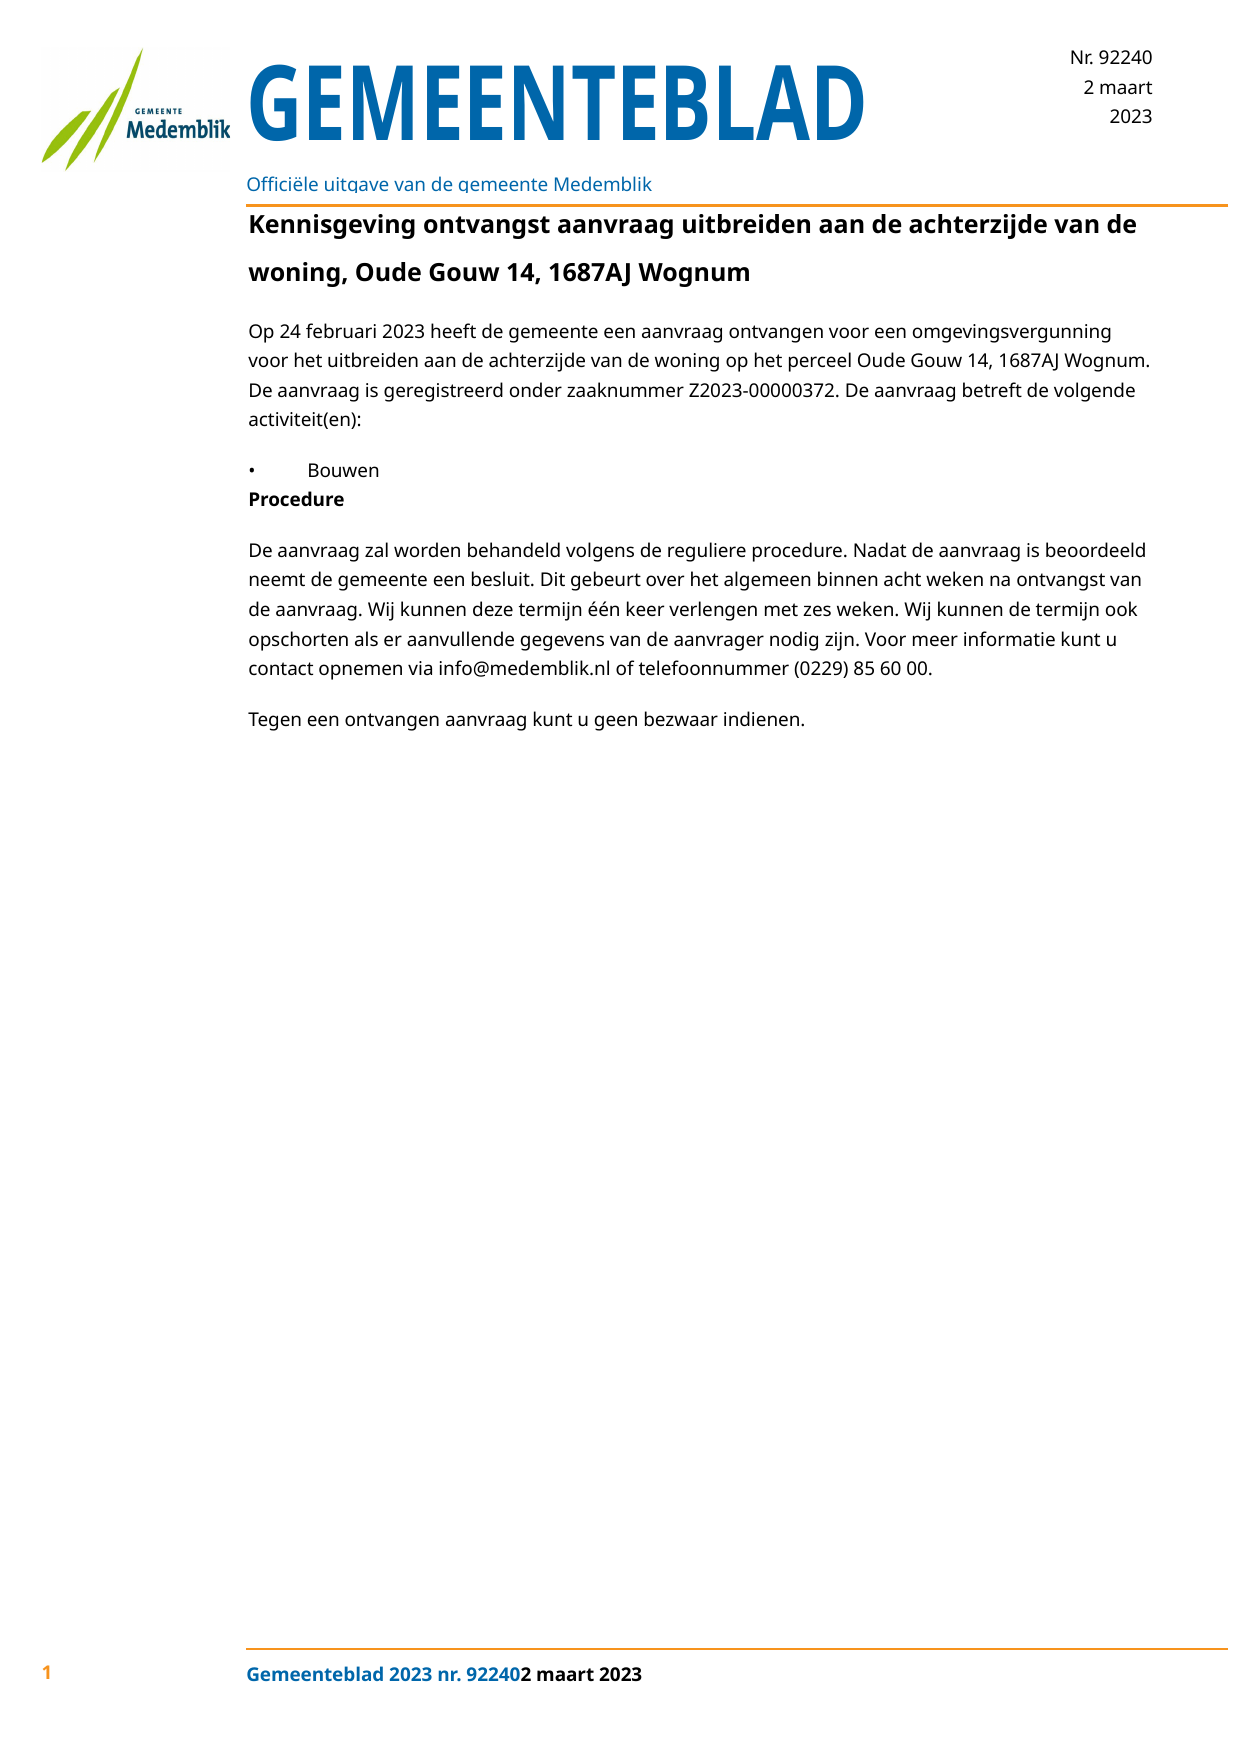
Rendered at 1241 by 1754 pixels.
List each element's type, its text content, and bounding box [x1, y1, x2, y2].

text Op 24 februari 2023 heeft de gemeente een aanvraag ontvangen voor een omgevingsvergunning voor het uitbreiden aan de achterzijde van de woning op het perceel Oude Gouw 14, 1687AJ Wognum. De aanvraag is geregistreerd onder zaaknummer Z2023-00000372. De aanvraag betreft de volgende activiteit(en): [248, 318, 1152, 432]
list Bouwen [248, 457, 1152, 483]
text De aanvraag zal worden behandeld volgens de reguliere procedure. Nadat de aanvraag is beoordeeld neemt de gemeente een besluit. Dit gebeurt over het algemeen binnen acht weken na ontvangst van de aanvraag. Wij kunnen deze termijn één keer verlengen met zes weken. Wij kunnen de termijn ook opschorten als er aanvullende gegevens van de aanvrager nodig zijn. Voor meer informatie kunt u contact opnemen via info@medemblik.nl of telefoonnummer (0229) 85 60 00. [248, 537, 1152, 681]
picture [41, 47, 231, 172]
text Procedure [248, 487, 1152, 512]
text Tegen een ontvangen aanvraag kunt u geen bezwaar indienen. [248, 706, 1152, 732]
text Kennisgeving ontvangst aanvraag uitbreiden aan de achterzijde van de woning, Oude Gouw 14, 1687AJ Wognum [248, 207, 1152, 288]
